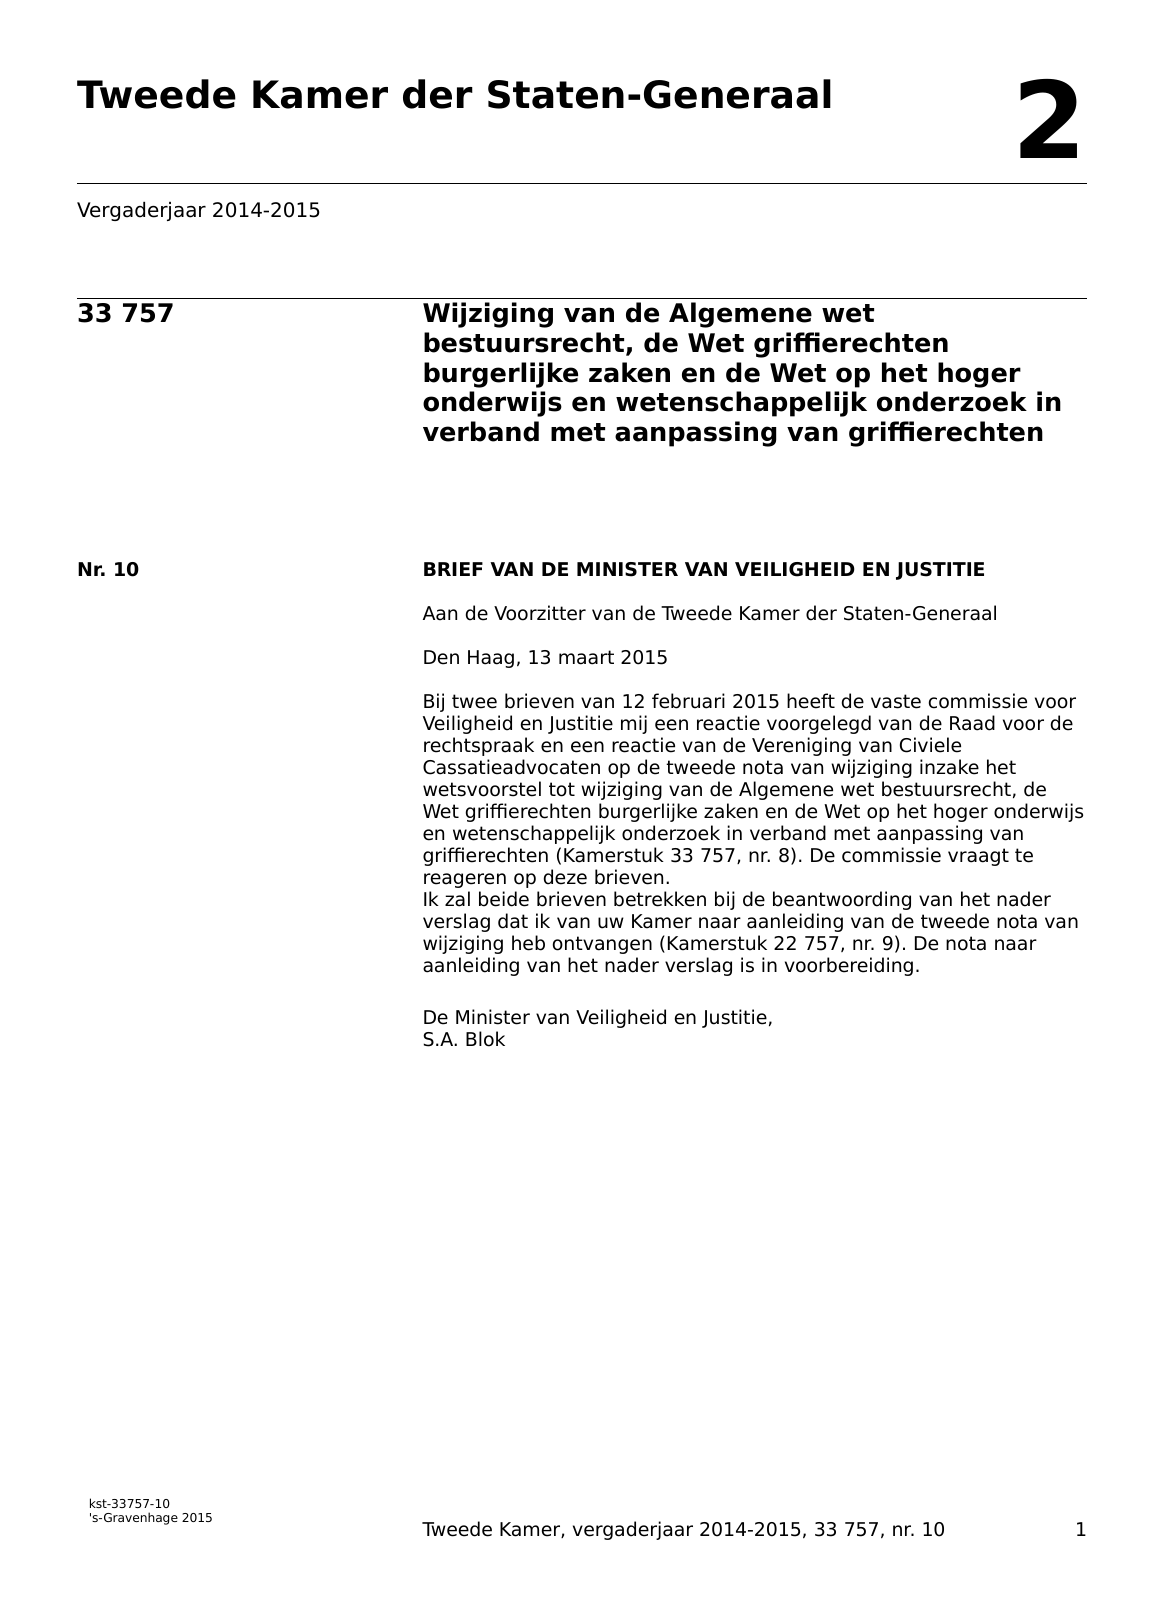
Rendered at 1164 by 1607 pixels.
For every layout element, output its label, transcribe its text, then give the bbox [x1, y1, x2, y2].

text Den Haag, 13 maart 2015 [422, 647, 1087, 669]
text Bij twee brieven van 12 februari 2015 heeft de vaste commissie voor Veiligheid en Justitie mij een reactie voorgelegd van de Raad voor de rechtspraak en een reactie van de Vereniging van Civiele Cassatieadvocaten op de tweede nota van wijziging inzake het wetsvoorstel tot wijziging van de Algemene wet bestuursrecht, de Wet griffierechten burgerlijke zaken en de Wet op het hoger onderwijs en wetenschappelijk onderzoek in verband met aanpassing van griffierechten (Kamerstuk 33 757, nr. 8). De commissie vraagt te reageren op deze brieven. [422, 691, 1087, 889]
table_header Tweede Kamer der Staten-Generaal [77, 59, 886, 183]
subtitle Nr. 10 BRIEF VAN DE MINISTER VAN VEILIGHEID EN JUSTITIE [77, 558, 1087, 580]
text 's-Gravenhage 2015 [88, 1511, 323, 1525]
table_cell Vergaderjaar 2014-2015 [77, 184, 1087, 298]
text De Minister van Veiligheid en Justitie, S.A. Blok [422, 1007, 1087, 1051]
text kst-33757-10 [88, 1497, 323, 1511]
text Aan de Voorzitter van de Tweede Kamer der Staten-Generaal [422, 603, 1087, 624]
subtitle 33 757 Wijziging van de Algemene wet bestuursrecht, de Wet griffierechten burgerlijke zaken en de Wet op het hoger onderwijs en wetenschappelijk onderzoek in verband met aanpassing van griffierechten [77, 299, 1087, 447]
table_header 2 [886, 59, 1087, 183]
text Ik zal beide brieven betrekken bij de beantwoording van het nader verslag dat ik van uw Kamer naar aanleiding van de tweede nota van wijziging heb ontvangen (Kamerstuk 22 757, nr. 9). De nota naar aanleiding van het nader verslag is in voorbereiding. [422, 889, 1087, 977]
